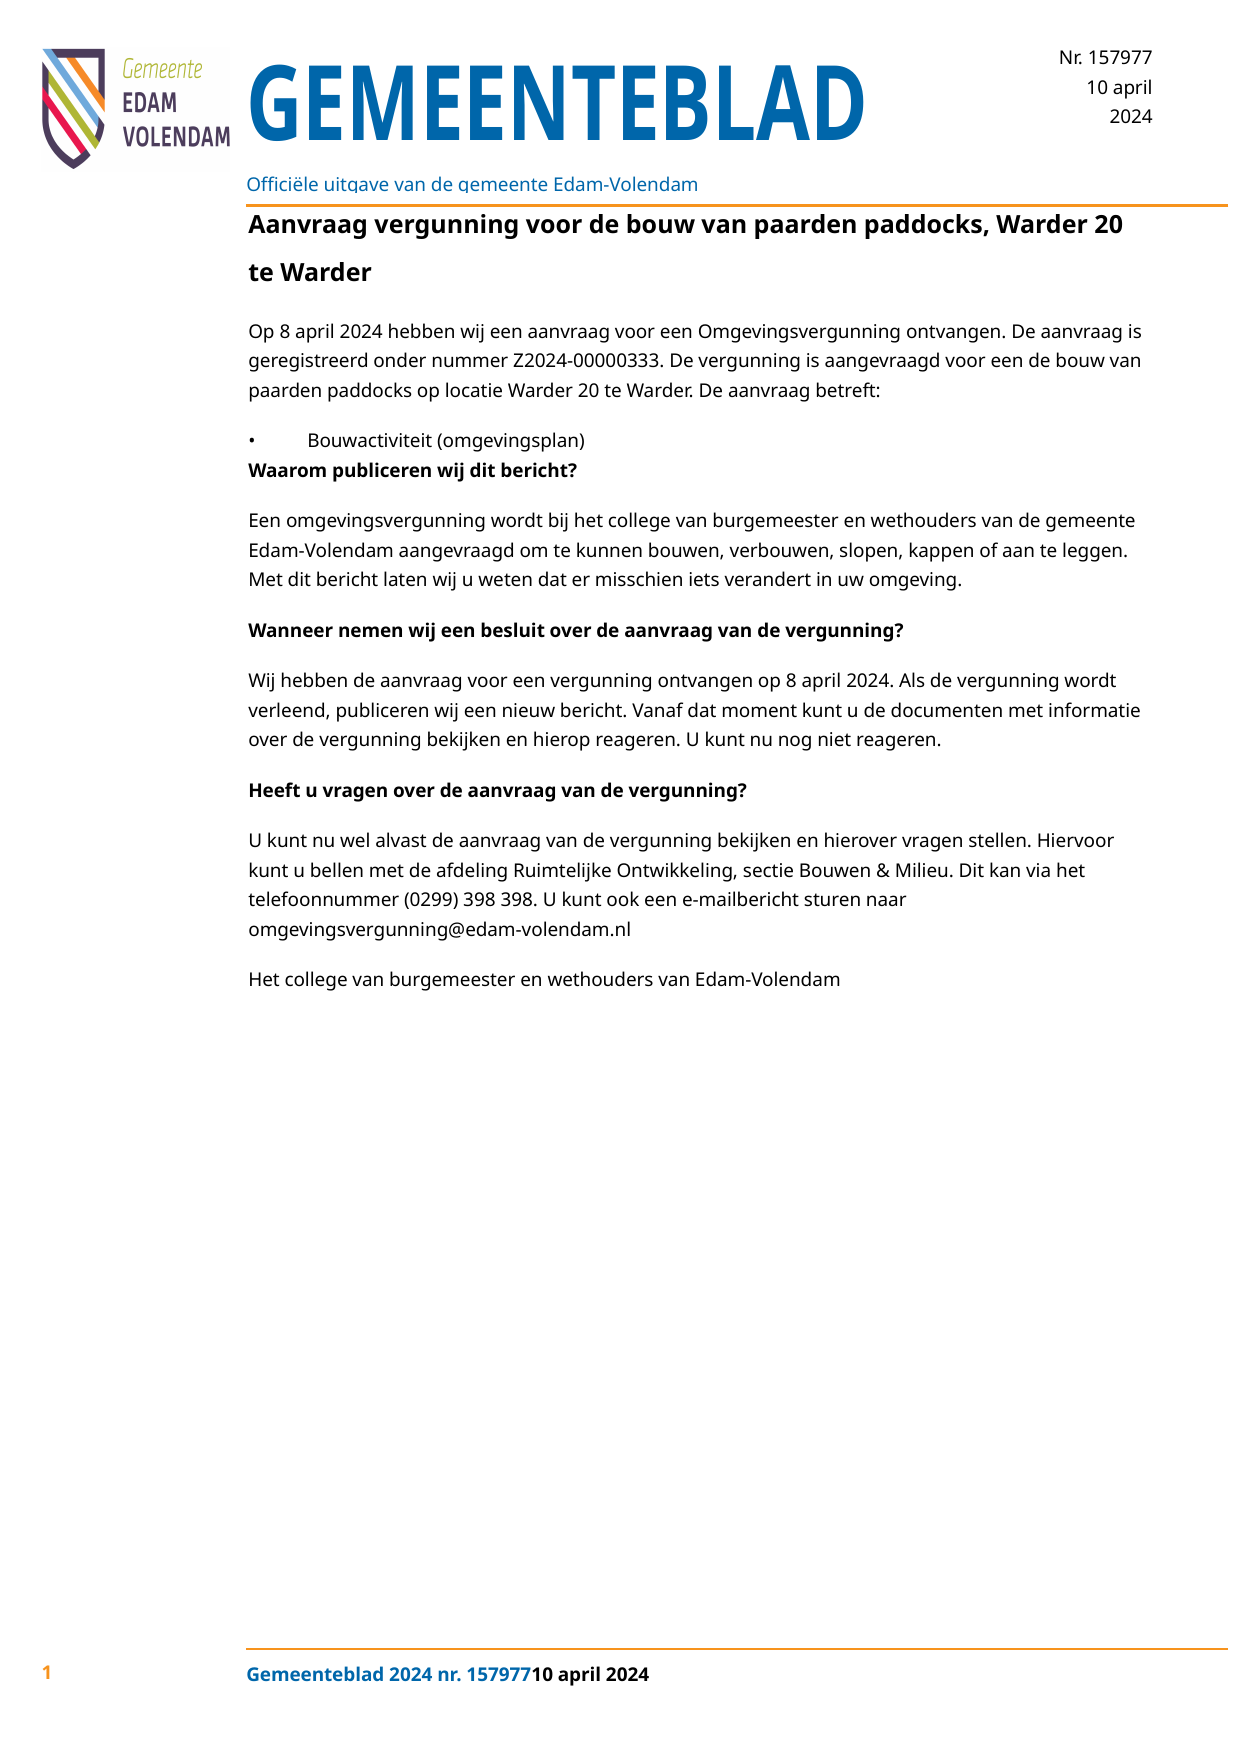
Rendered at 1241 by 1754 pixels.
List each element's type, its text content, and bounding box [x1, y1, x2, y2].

text Waarom publiceren wij dit bericht? [248, 457, 1152, 483]
text Aanvraag vergunning voor de bouw van paarden paddocks, Warder 20 te Warder [248, 207, 1152, 288]
picture [41, 47, 231, 172]
text U kunt nu wel alvast de aanvraag van de vergunning bekijken en hierover vragen stellen. Hiervoor kunt u bellen met de afdeling Ruimtelijke Ontwikkeling, sectie Bouwen & Milieu. Dit kan via het telefoonnummer (0299) 398 398. U kunt ook een e-mailbericht sturen naar omgevingsvergunning@edam-volendam.nl [248, 827, 1152, 942]
text Een omgevingsvergunning wordt bij het college van burgemeester en wethouders van de gemeente Edam-Volendam aangevraagd om te kunnen bouwen, verbouwen, slopen, kappen of aan te leggen. Met dit bericht laten wij u weten dat er misschien iets verandert in uw omgeving. [248, 507, 1152, 592]
list Bouwactiviteit (omgevingsplan) [248, 427, 1152, 453]
text Wanneer nemen wij een besluit over de aanvraag van de vergunning? [248, 617, 1152, 643]
text Wij hebben de aanvraag voor een vergunning ontvangen op 8 april 2024. Als de vergunning wordt verleend, publiceren wij een nieuw bericht. Vanaf dat moment kunt u de documenten met informatie over de vergunning bekijken en hierop reageren. U kunt nu nog niet reageren. [248, 667, 1152, 752]
text Op 8 april 2024 hebben wij een aanvraag voor een Omgevingsvergunning ontvangen. De aanvraag is geregistreerd onder nummer Z2024-00000333. De vergunning is aangevraagd voor een de bouw van paarden paddocks op locatie Warder 20 te Warder. De aanvraag betreft: [248, 318, 1152, 403]
text Heeft u vragen over de aanvraag van de vergunning? [248, 777, 1152, 803]
text Het college van burgemeester en wethouders van Edam-Volendam [248, 967, 1152, 992]
